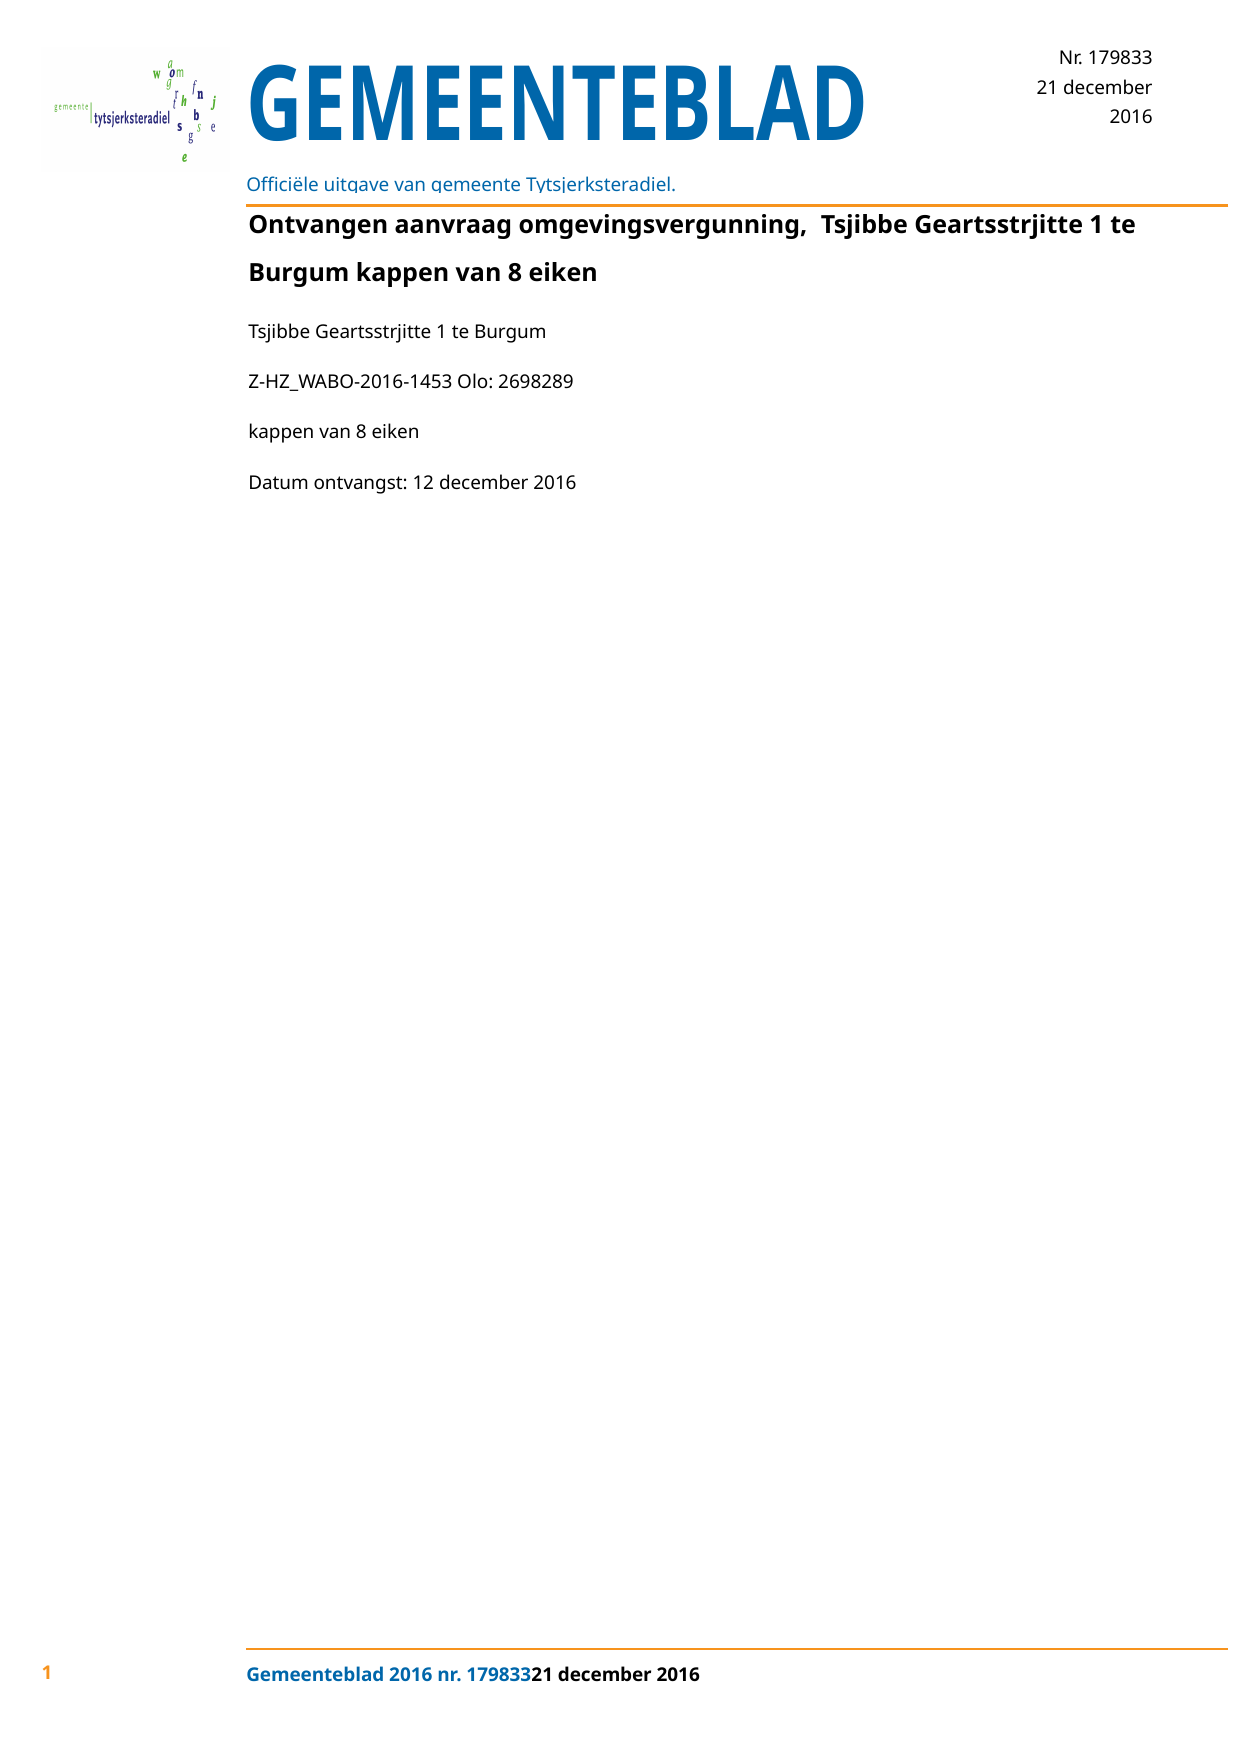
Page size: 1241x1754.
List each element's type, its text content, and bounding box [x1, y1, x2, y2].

text kappen van 8 eiken [248, 419, 1152, 444]
text Datum ontvangst: 12 december 2016 [248, 469, 1152, 495]
picture [41, 47, 231, 172]
text Z-HZ_WABO-2016-1453 Olo: 2698289 [248, 368, 1152, 394]
text Tsjibbe Geartsstrjitte 1 te Burgum [248, 318, 1152, 344]
text Ontvangen aanvraag omgevingsvergunning, Tsjibbe Geartsstrjitte 1 te Burgum kappen van 8 eiken [248, 207, 1152, 288]
